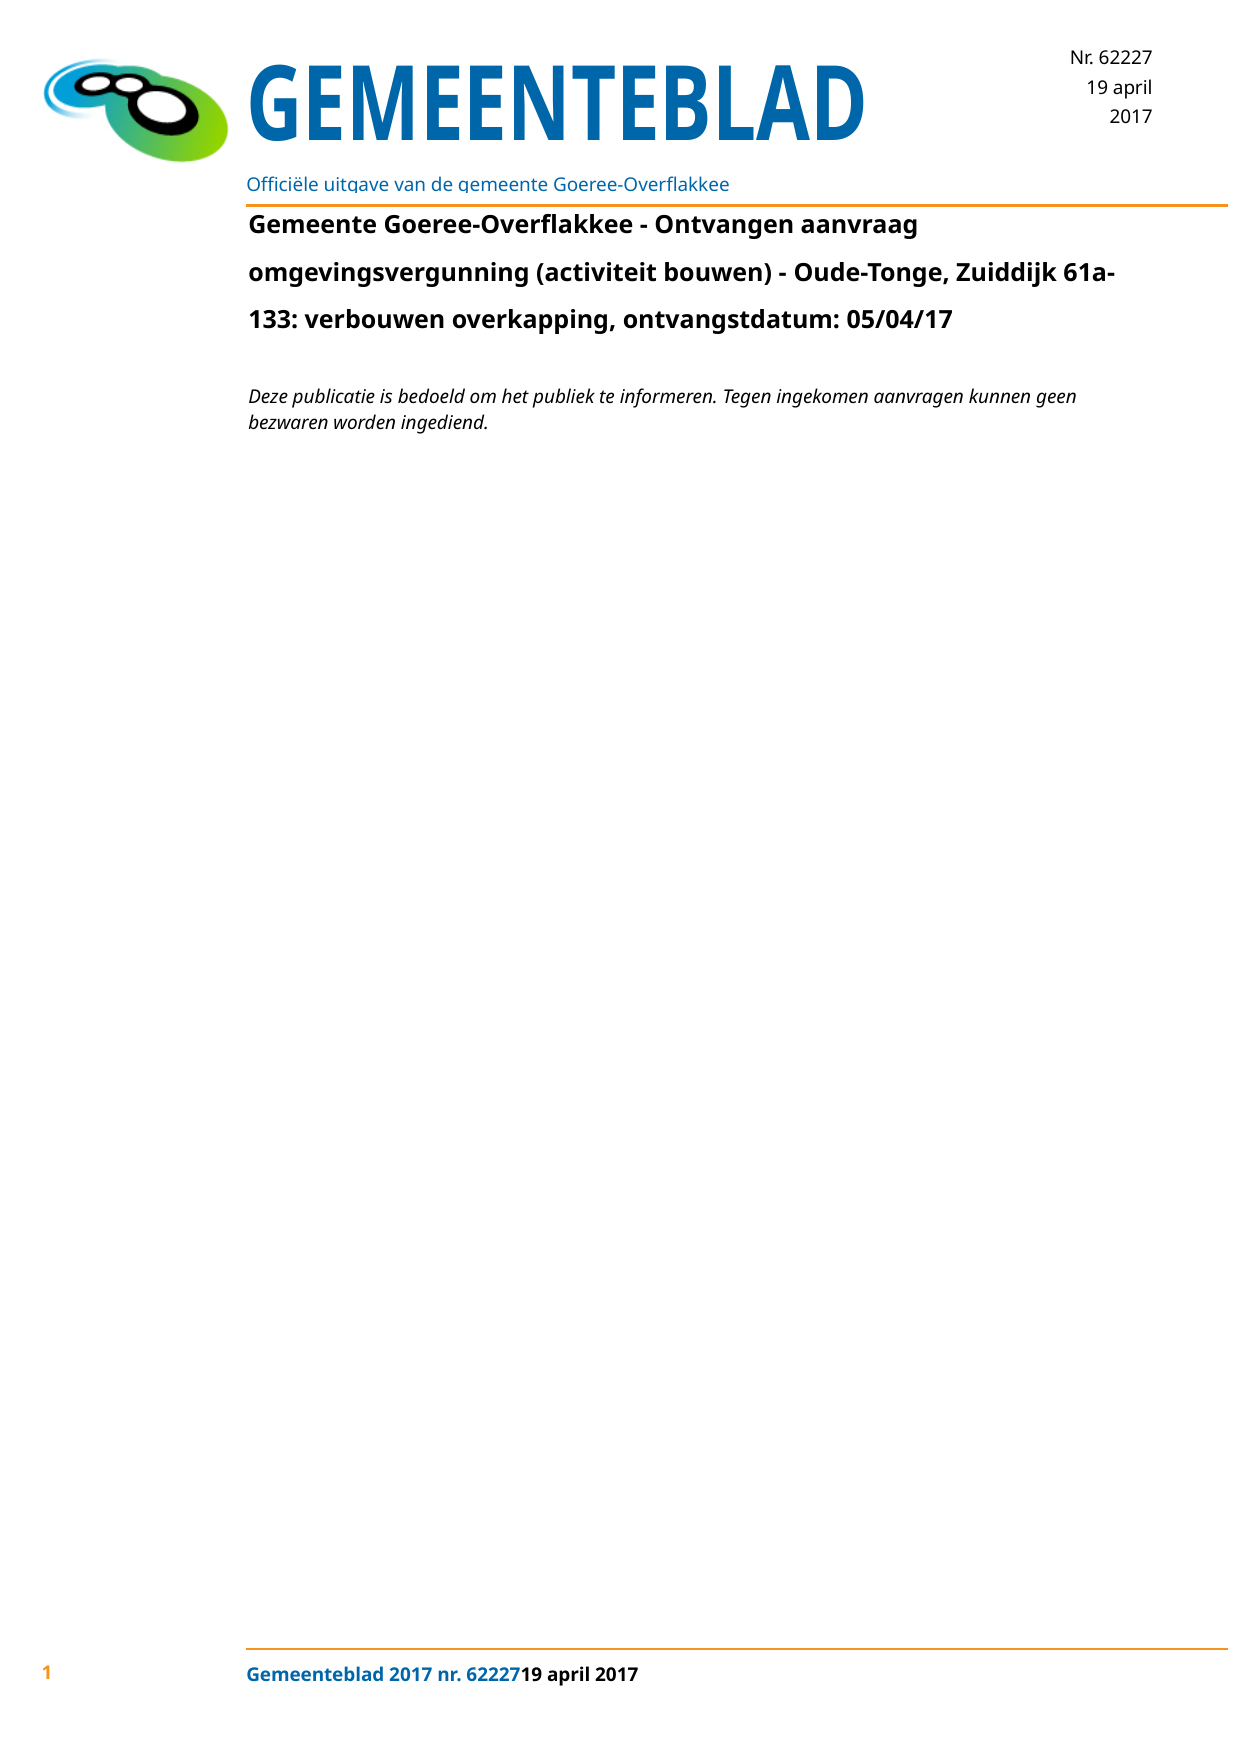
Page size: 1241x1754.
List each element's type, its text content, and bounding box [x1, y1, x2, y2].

text Gemeente Goeree-Overflakkee - Ontvangen aanvraag omgevingsvergunning (activiteit bouwen) - Oude-Tonge, Zuiddijk 61a-133: verbouwen overkapping, ontvangstdatum: 05/04/17 [248, 207, 1152, 336]
text Deze publicatie is bedoeld om het publiek te informeren. Tegen ingekomen aanvragen kunnen geen bezwaren worden ingediend. [248, 384, 1152, 435]
picture [41, 47, 231, 172]
